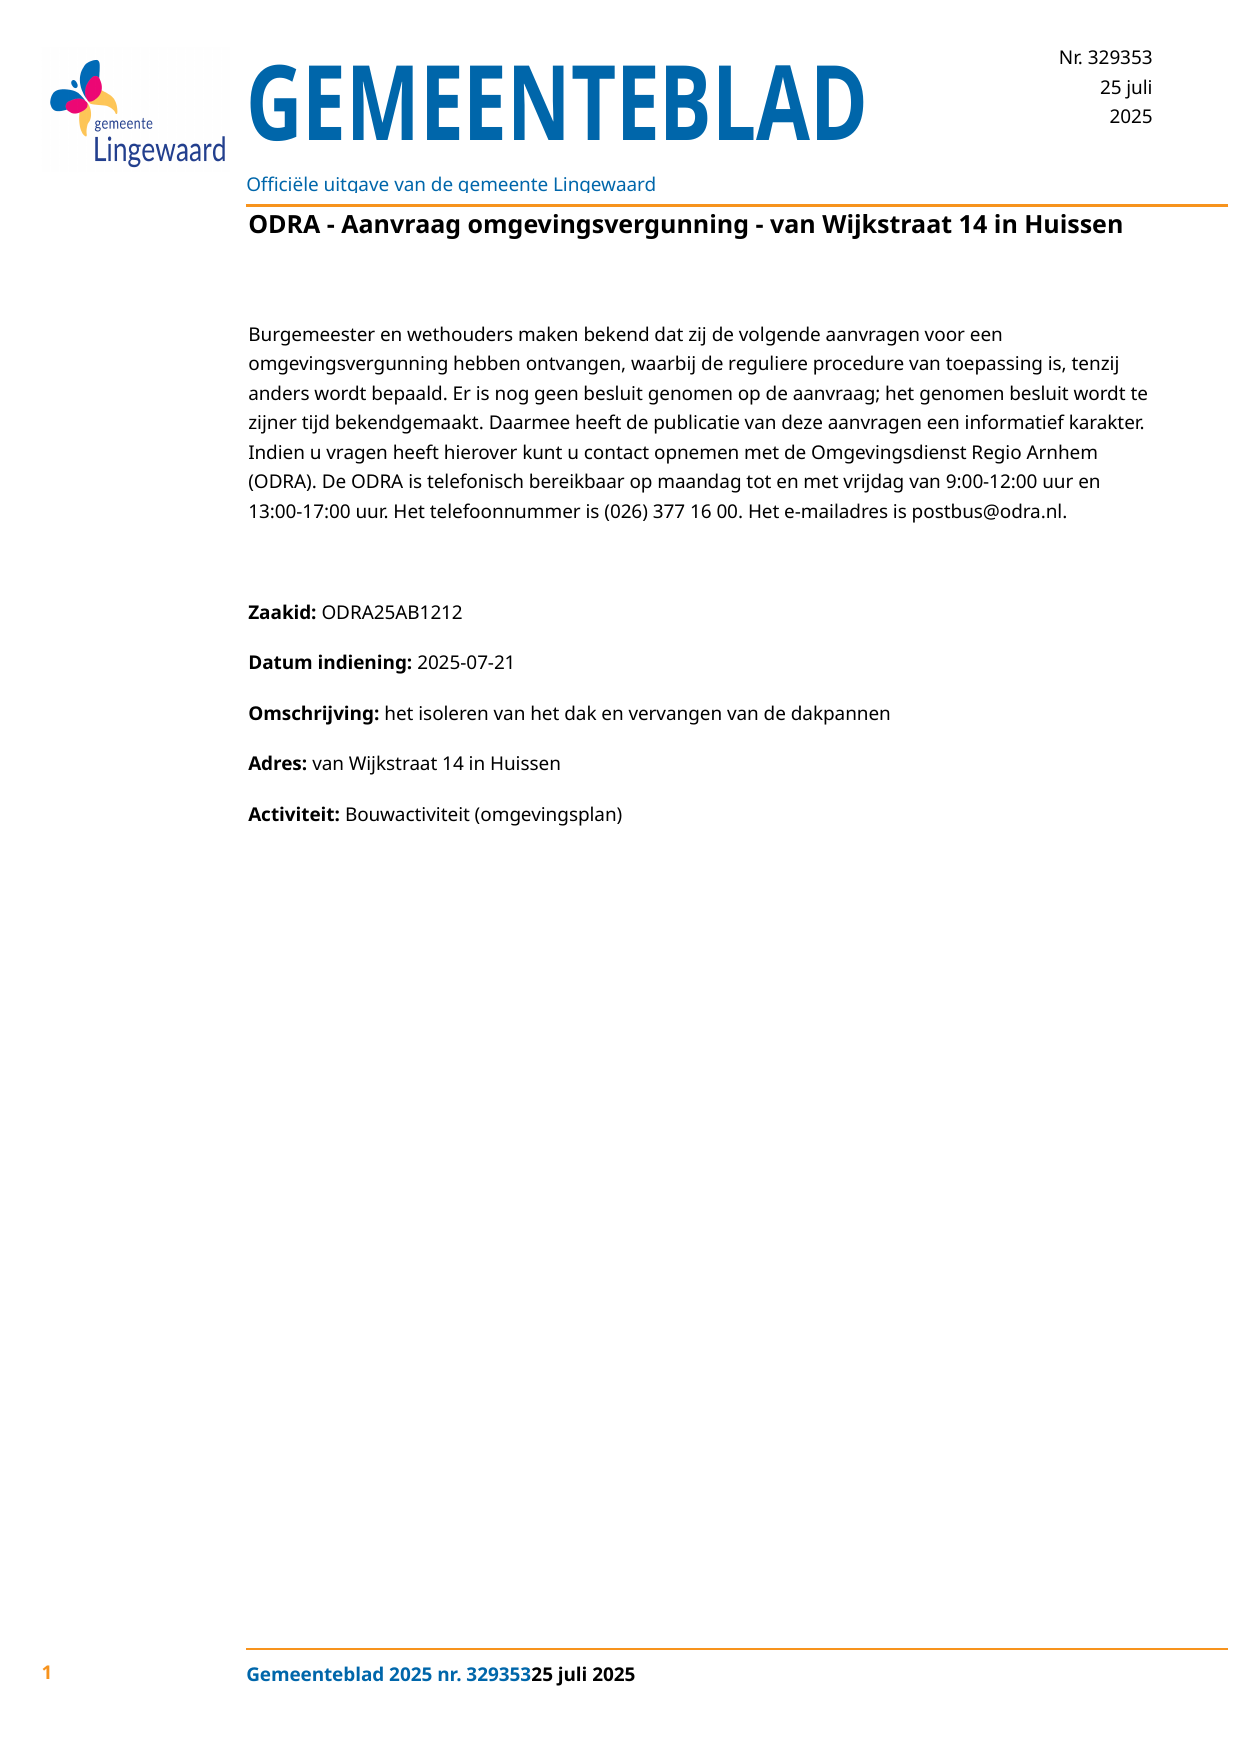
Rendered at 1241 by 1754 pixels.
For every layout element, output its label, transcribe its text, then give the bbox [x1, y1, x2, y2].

text Activiteit: Bouwactiviteit (omgevingsplan) [248, 801, 1152, 826]
picture [41, 47, 231, 172]
text Zaakid: ODRA25AB1212 [248, 599, 1152, 625]
text ODRA - Aanvraag omgevingsvergunning - van Wijkstraat 14 in Huissen [248, 207, 1152, 241]
text Datum indiening: 2025-07-21 [248, 649, 1152, 675]
text Burgemeester en wethouders maken bekend dat zij de volgende aanvragen voor een omgevingsvergunning hebben ontvangen, waarbij de reguliere procedure van toepassing is, tenzij anders wordt bepaald. Er is nog geen besluit genomen op de aanvraag; het genomen besluit wordt te zijner tijd bekendgemaakt. Daarmee heeft de publicatie van deze aanvragen een informatief karakter. Indien u vragen heeft hierover kunt u contact opnemen met de Omgevingsdienst Regio Arnhem (ODRA). De ODRA is telefonisch bereikbaar op maandag tot en met vrijdag van 9:00-12:00 uur en 13:00-17:00 uur. Het telefoonnummer is (026) 377 16 00. Het e-mailadres is postbus@odra.nl. [248, 321, 1152, 524]
text Adres: van Wijkstraat 14 in Huissen [248, 750, 1152, 776]
text Omschrijving: het isoleren van het dak en vervangen van de dakpannen [248, 700, 1152, 726]
